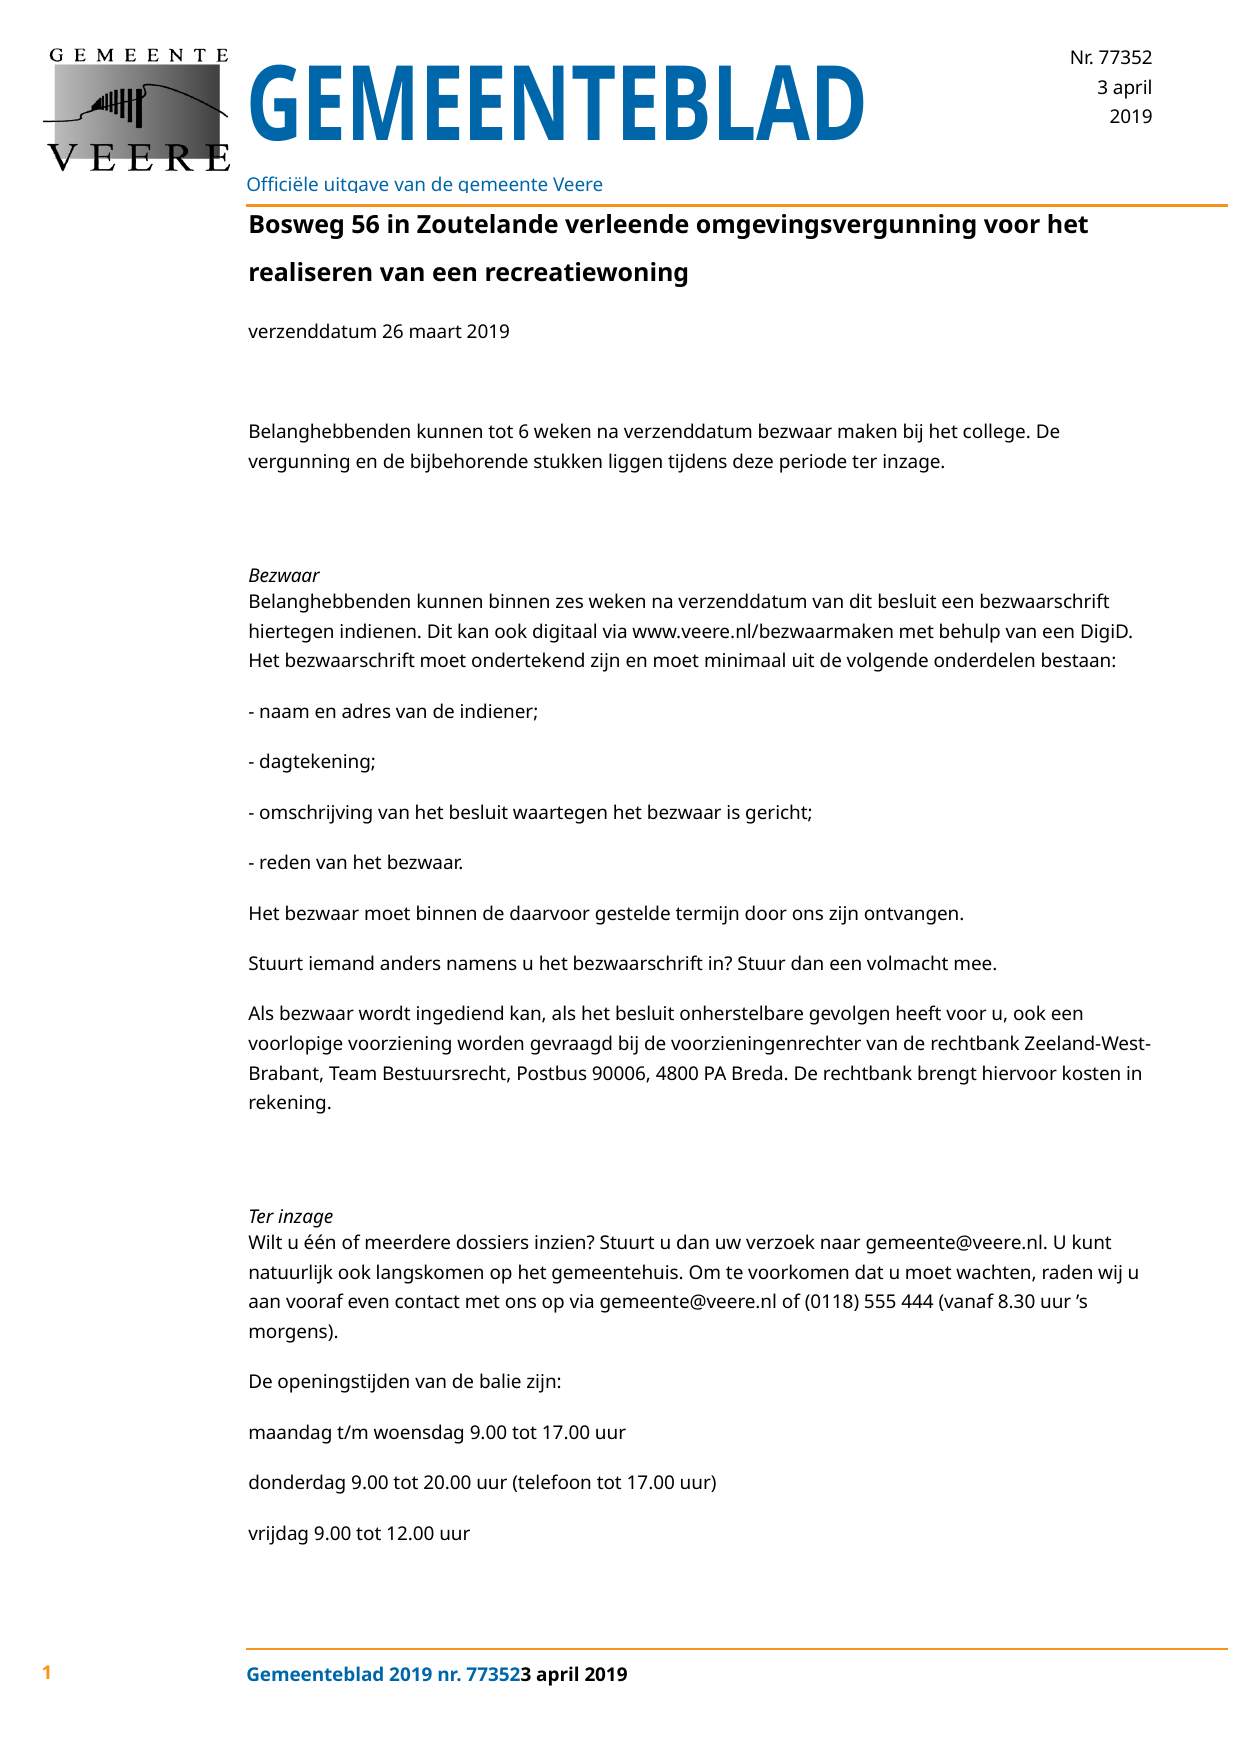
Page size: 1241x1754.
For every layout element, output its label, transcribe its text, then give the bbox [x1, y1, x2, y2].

text maandag t/m woensdag 9.00 tot 17.00 uur [248, 1419, 1152, 1445]
text Belanghebbenden kunnen tot 6 weken na verzenddatum bezwaar maken bij het college. De vergunning en de bijbehorende stukken liggen tijdens deze periode ter inzage. [248, 419, 1152, 474]
text vrijdag 9.00 tot 12.00 uur [248, 1520, 1152, 1546]
text Bosweg 56 in Zoutelande verleende omgevingsvergunning voor het realiseren van een recreatiewoning [248, 207, 1152, 288]
text Belanghebbenden kunnen binnen zes weken na verzenddatum van dit besluit een bezwaarschrift hiertegen indienen. Dit kan ook digitaal via www.veere.nl/bezwaarmaken met behulp van een DigiD. Het bezwaarschrift moet ondertekend zijn en moet minimaal uit de volgende onderdelen bestaan: [248, 588, 1152, 673]
text Wilt u één of meerdere dossiers inzien? Stuurt u dan uw verzoek naar gemeente@veere.nl. U kunt natuurlijk ook langskomen op het gemeentehuis. Om te voorkomen dat u moet wachten, raden wij u aan vooraf even contact met ons op via gemeente@veere.nl of (0118) 555 444 (vanaf 8.30 uur ’s morgens). [248, 1229, 1152, 1344]
text Stuurt iemand anders namens u het bezwaarschrift in? Stuur dan een volmacht mee. [248, 950, 1152, 976]
text - omschrijving van het besluit waartegen het bezwaar is gericht; [248, 799, 1152, 824]
text - naam en adres van de indiener; [248, 698, 1152, 724]
text donderdag 9.00 tot 20.00 uur (telefoon tot 17.00 uur) [248, 1469, 1152, 1495]
text - dagtekening; [248, 748, 1152, 774]
text Ter inzage [248, 1204, 1152, 1229]
text verzenddatum 26 maart 2019 [248, 318, 1152, 344]
text De openingstijden van de balie zijn: [248, 1368, 1152, 1394]
picture [41, 47, 231, 172]
text Het bezwaar moet binnen de daarvoor gestelde termijn door ons zijn ontvangen. [248, 900, 1152, 925]
text - reden van het bezwaar. [248, 849, 1152, 875]
text Bezwaar [248, 563, 1152, 588]
text Als bezwaar wordt ingediend kan, als het besluit onherstelbare gevolgen heeft voor u, ook een voorlopige voorziening worden gevraagd bij de voorzieningenrechter van de rechtbank Zeeland-West-Brabant, Team Bestuursrecht, Postbus 90006, 4800 PA Breda. De rechtbank brengt hiervoor kosten in rekening. [248, 1001, 1152, 1115]
